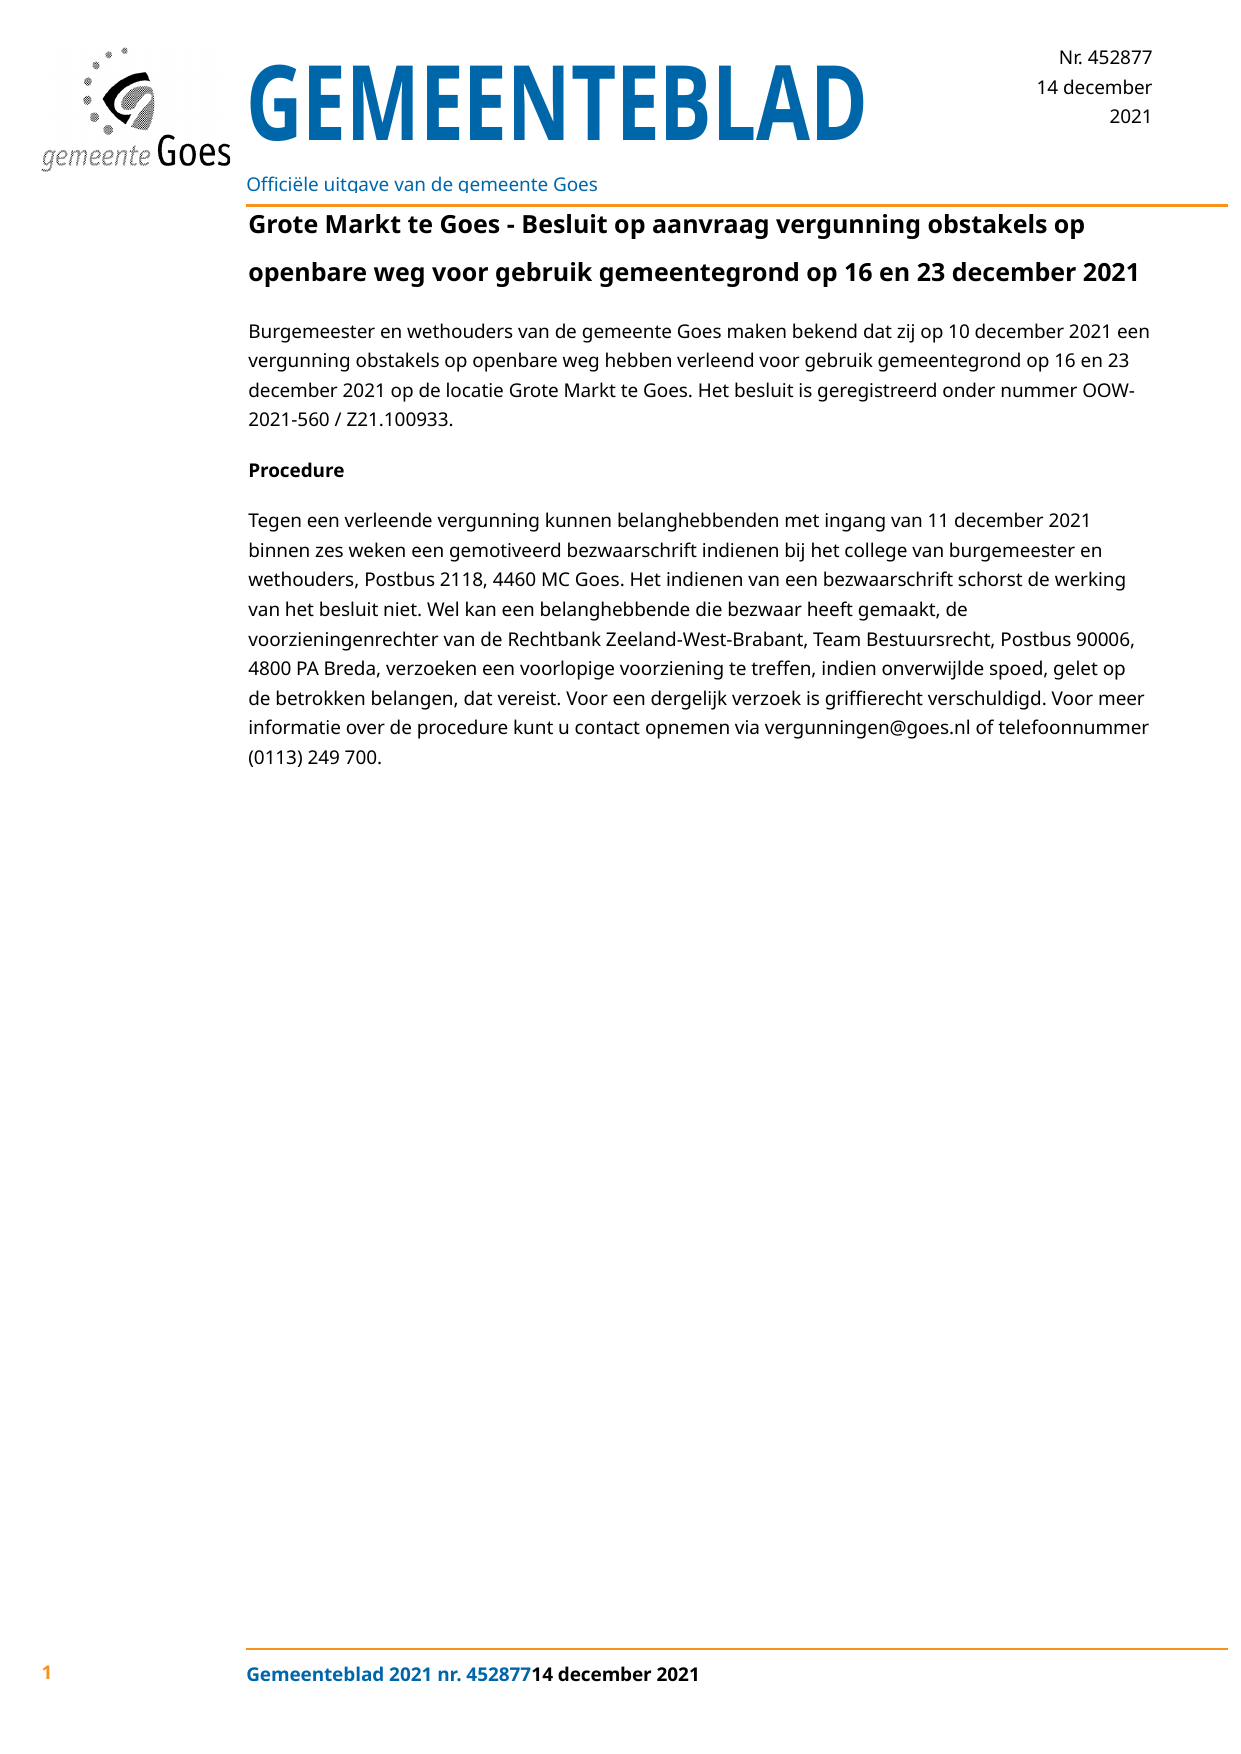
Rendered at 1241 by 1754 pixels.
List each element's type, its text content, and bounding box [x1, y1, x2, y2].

picture [41, 47, 231, 172]
text Burgemeester en wethouders van de gemeente Goes maken bekend dat zij op 10 december 2021 een vergunning obstakels op openbare weg hebben verleend voor gebruik gemeentegrond op 16 en 23 december 2021 op de locatie Grote Markt te Goes. Het besluit is geregistreerd onder nummer OOW-2021-560 / Z21.100933. [248, 318, 1152, 432]
text Procedure [248, 457, 1152, 483]
text Grote Markt te Goes - Besluit op aanvraag vergunning obstakels op openbare weg voor gebruik gemeentegrond op 16 en 23 december 2021 [248, 207, 1152, 288]
text Tegen een verleende vergunning kunnen belanghebbenden met ingang van 11 december 2021 binnen zes weken een gemotiveerd bezwaarschrift indienen bij het college van burgemeester en wethouders, Postbus 2118, 4460 MC Goes. Het indienen van een bezwaarschrift schorst de werking van het besluit niet. Wel kan een belanghebbende die bezwaar heeft gemaakt, de voorzieningenrechter van de Rechtbank Zeeland-West-Brabant, Team Bestuursrecht, Postbus 90006, 4800 PA Breda, verzoeken een voorlopige voorziening te treffen, indien onverwijlde spoed, gelet op de betrokken belangen, dat vereist. Voor een dergelijk verzoek is griffierecht verschuldigd. Voor meer informatie over de procedure kunt u contact opnemen via vergunningen@goes.nl of telefoonnummer (0113) 249 700. [248, 507, 1152, 770]
